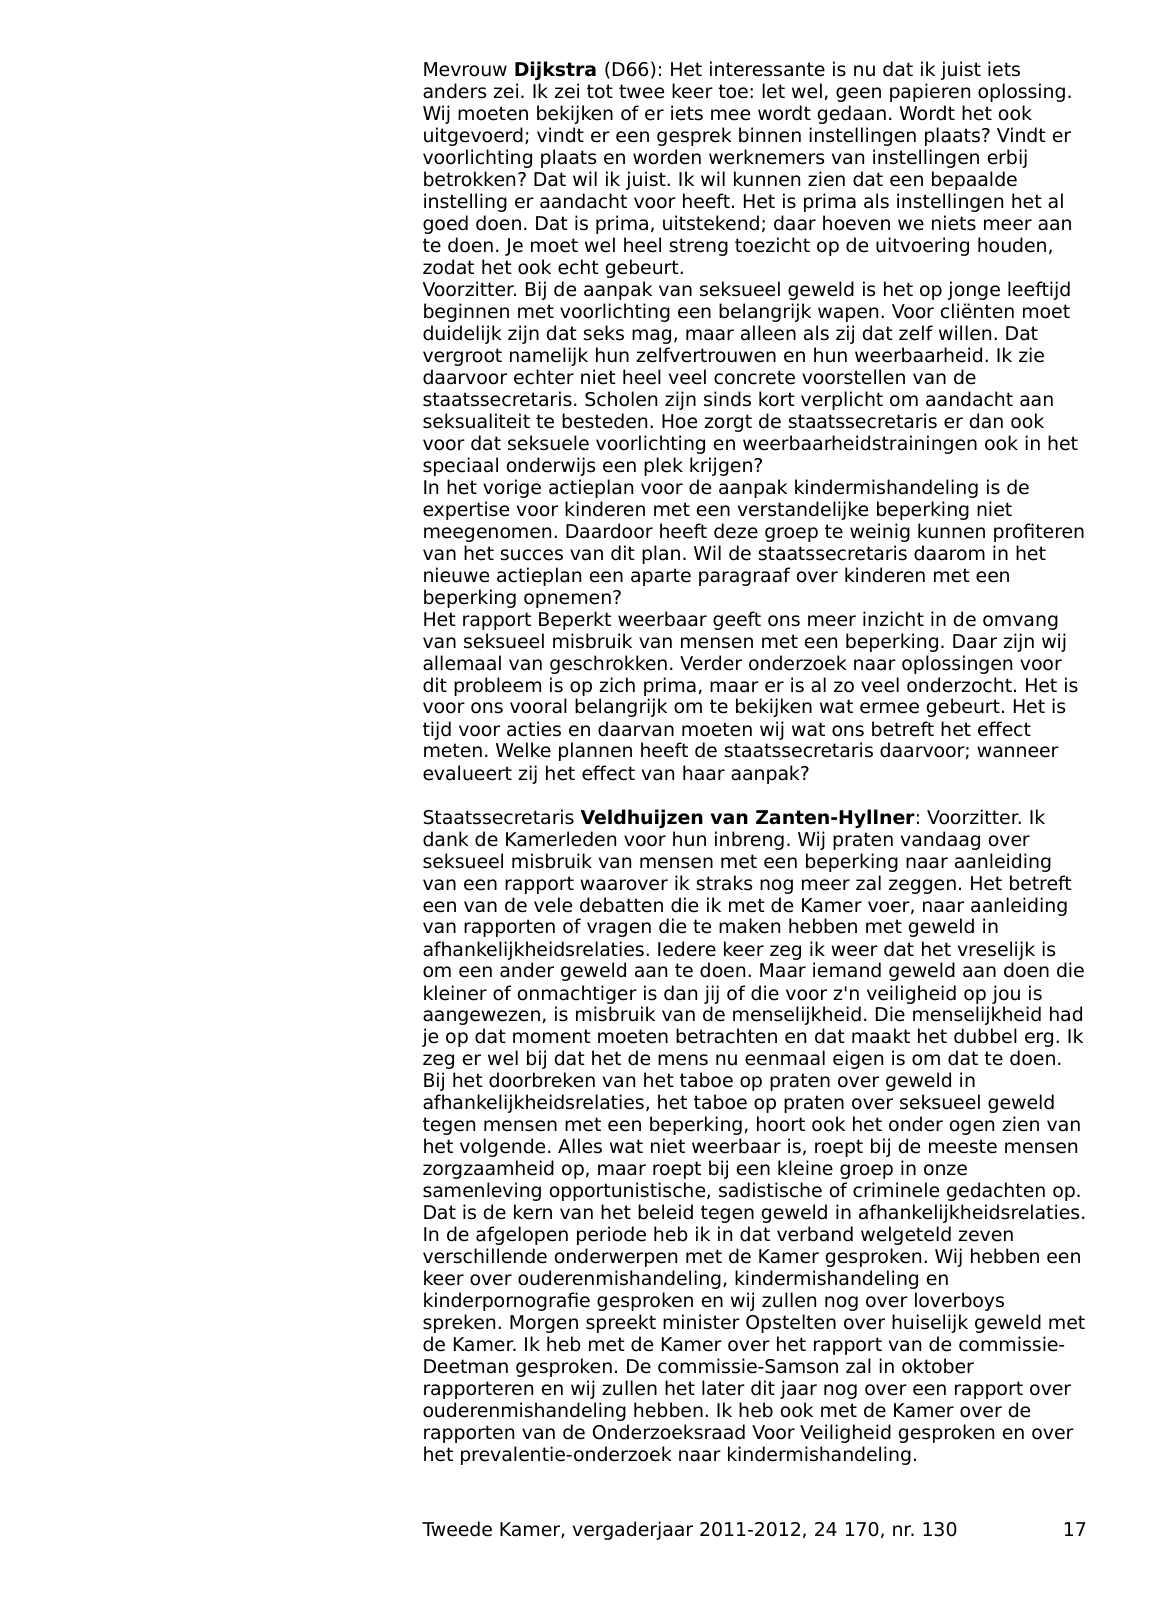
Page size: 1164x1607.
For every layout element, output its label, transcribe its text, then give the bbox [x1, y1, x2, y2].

text Staatssecretaris Veldhuijzen van Zanten-Hyllner: Voorzitter. Ik dank de Kamerleden voor hun inbreng. Wij praten vandaag over seksueel misbruik van mensen met een beperking naar aanleiding van een rapport waarover ik straks nog meer zal zeggen. Het betreft een van de vele debatten die ik met de Kamer voer, naar aanleiding van rapporten of vragen die te maken hebben met geweld in afhankelijkheidsrelaties. Iedere keer zeg ik weer dat het vreselijk is om een ander geweld aan te doen. Maar iemand geweld aan doen die kleiner of onmachtiger is dan jij of die voor z'n veiligheid op jou is aangewezen, is misbruik van de menselijkheid. Die menselijkheid had je op dat moment moeten betrachten en dat maakt het dubbel erg. Ik zeg er wel bij dat het de mens nu eenmaal eigen is om dat te doen. Bij het doorbreken van het taboe op praten over geweld in afhankelijkheidsrelaties, het taboe op praten over seksueel geweld tegen mensen met een beperking, hoort ook het onder ogen zien van het volgende. Alles wat niet weerbaar is, roept bij de meeste mensen zorgzaamheid op, maar roept bij een kleine groep in onze samenleving opportunistische, sadistische of criminele gedachten op. Dat is de kern van het beleid tegen geweld in afhankelijkheidsrelaties. In de afgelopen periode heb ik in dat verband welgeteld zeven verschillende onderwerpen met de Kamer gesproken. Wij hebben een keer over ouderenmishandeling, kindermishandeling en kinderpornografie gesproken en wij zullen nog over loverboys spreken. Morgen spreekt minister Opstelten over huiselijk geweld met de Kamer. Ik heb met de Kamer over het rapport van de commissie-Deetman gesproken. De commissie-Samson zal in oktober rapporteren en wij zullen het later dit jaar nog over een rapport over ouderenmishandeling hebben. Ik heb ook met de Kamer over de rapporten van de Onderzoeksraad Voor Veiligheid gesproken en over het prevalentie-onderzoek naar kindermishandeling. [422, 807, 1087, 1466]
text Het rapport Beperkt weerbaar geeft ons meer inzicht in de omvang van seksueel misbruik van mensen met een beperking. Daar zijn wij allemaal van geschrokken. Verder onderzoek naar oplossingen voor dit probleem is op zich prima, maar er is al zo veel onderzocht. Het is voor ons vooral belangrijk om te bekijken wat ermee gebeurt. Het is tijd voor acties en daarvan moeten wij wat ons betreft het effect meten. Welke plannen heeft de staatssecretaris daarvoor; wanneer evalueert zij het effect van haar aanpak? [422, 608, 1087, 784]
text Voorzitter. Bij de aanpak van seksueel geweld is het op jonge leeftijd beginnen met voorlichting een belangrijk wapen. Voor cliënten moet duidelijk zijn dat seks mag, maar alleen als zij dat zelf willen. Dat vergroot namelijk hun zelfvertrouwen en hun weerbaarheid. Ik zie daarvoor echter niet heel veel concrete voorstellen van de staatssecretaris. Scholen zijn sinds kort verplicht om aandacht aan seksualiteit te besteden. Hoe zorgt de staatssecretaris er dan ook voor dat seksuele voorlichting en weerbaarheidstrainingen ook in het speciaal onderwijs een plek krijgen? [422, 279, 1087, 477]
text In het vorige actieplan voor de aanpak kindermishandeling is de expertise voor kinderen met een verstandelijke beperking niet meegenomen. Daardoor heeft deze groep te weinig kunnen profiteren van het succes van dit plan. Wil de staatssecretaris daarom in het nieuwe actieplan een aparte paragraaf over kinderen met een beperking opnemen? [422, 477, 1087, 608]
text Mevrouw Dijkstra (D66): Het interessante is nu dat ik juist iets anders zei. Ik zei tot twee keer toe: let wel, geen papieren oplossing. Wij moeten bekijken of er iets mee wordt gedaan. Wordt het ook uitgevoerd; vindt er een gesprek binnen instellingen plaats? Vindt er voorlichting plaats en worden werknemers van instellingen erbij betrokken? Dat wil ik juist. Ik wil kunnen zien dat een bepaalde instelling er aandacht voor heeft. Het is prima als instellingen het al goed doen. Dat is prima, uitstekend; daar hoeven we niets meer aan te doen. Je moet wel heel streng toezicht op de uitvoering houden, zodat het ook echt gebeurt. [422, 59, 1087, 279]
